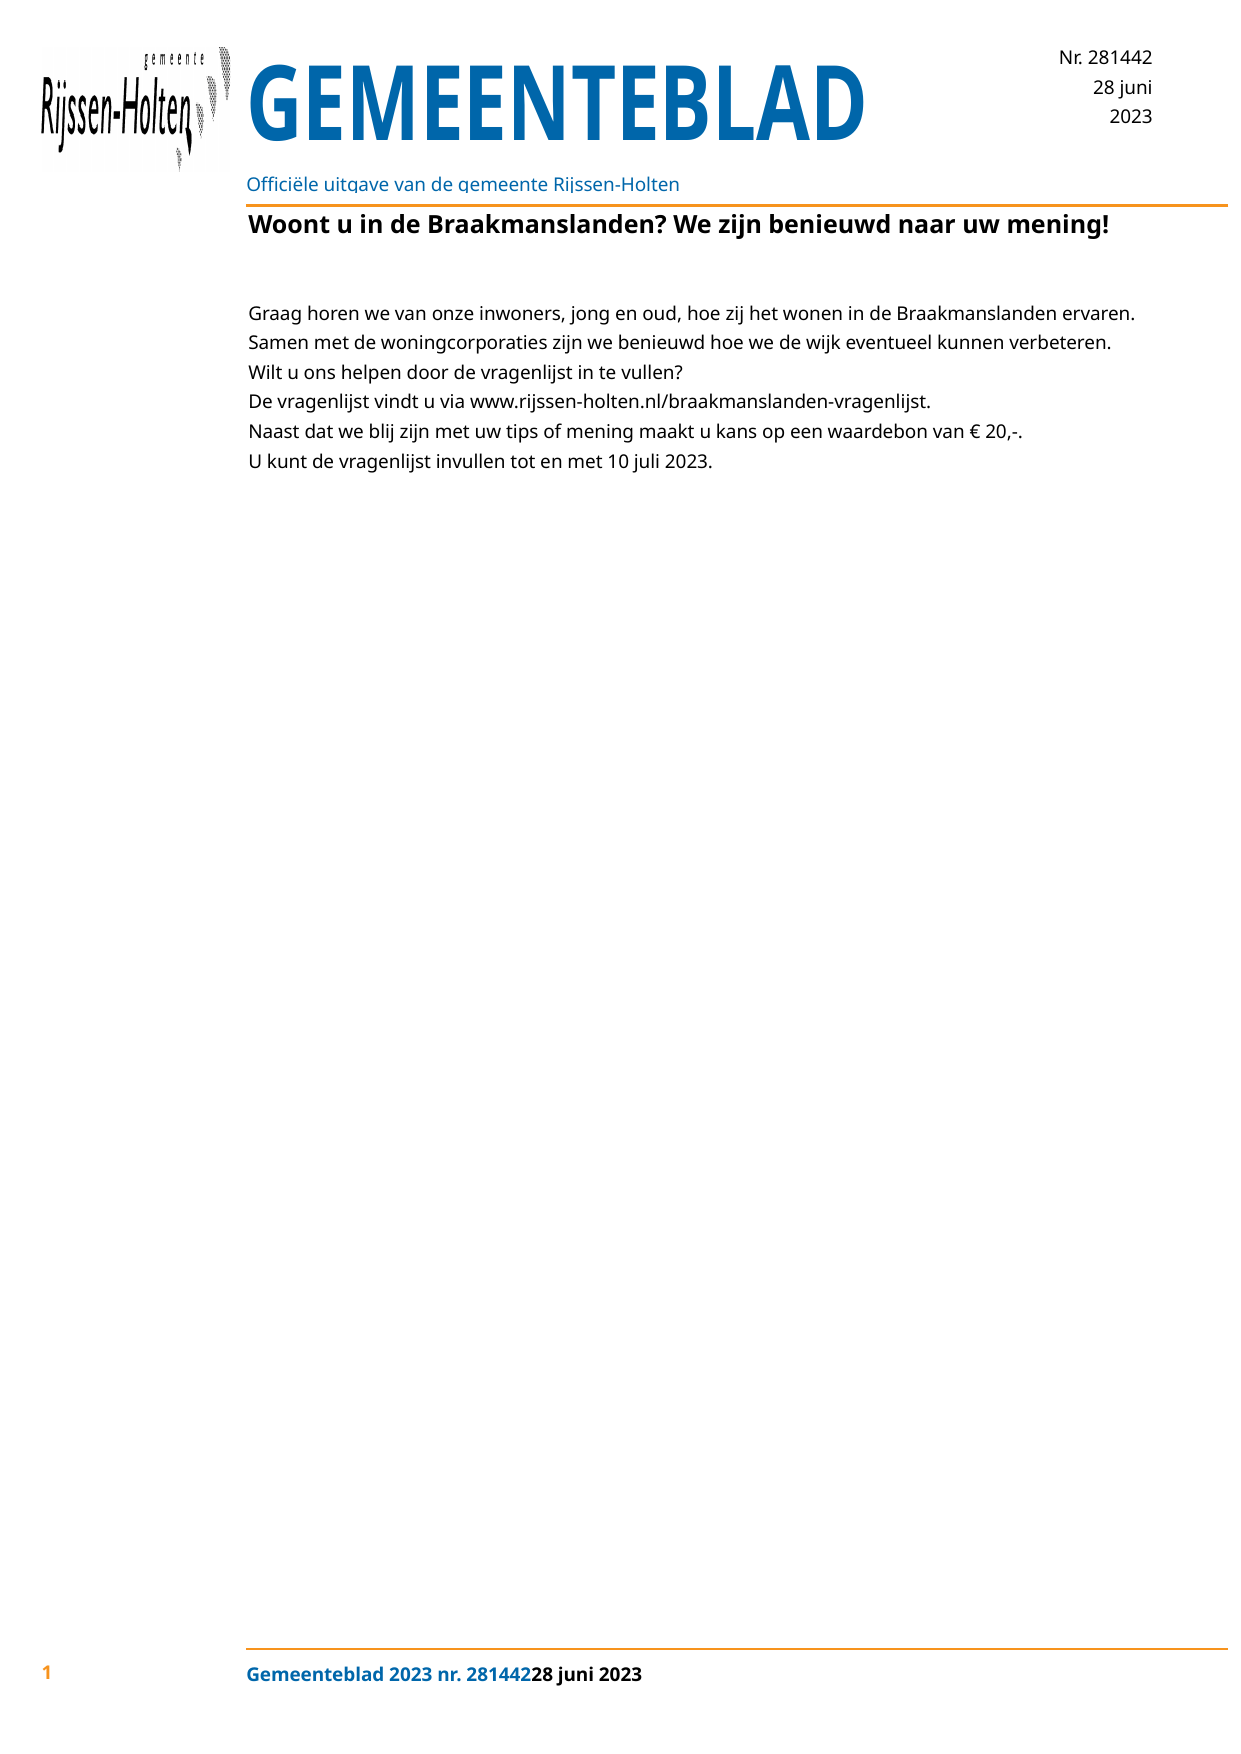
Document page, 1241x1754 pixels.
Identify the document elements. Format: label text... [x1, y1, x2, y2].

text Woont u in de Braakmanslanden? We zijn benieuwd naar uw mening! [248, 207, 1152, 241]
text Naast dat we blij zijn met uw tips of mening maakt u kans op een waardebon van € 20,-. [248, 418, 1152, 444]
text U kunt de vragenlijst invullen tot en met 10 juli 2023. [248, 448, 1152, 473]
text Wilt u ons helpen door de vragenlijst in te vullen? [248, 359, 1152, 385]
text Samen met de woningcorporaties zijn we benieuwd hoe we de wijk eventueel kunnen verbeteren. [248, 329, 1152, 355]
text De vragenlijst vindt u via www.rijssen-holten.nl/braakmanslanden-vragenlijst. [248, 389, 1152, 414]
text Graag horen we van onze inwoners, jong en oud, hoe zij het wonen in de Braakmanslanden ervaren. [248, 300, 1152, 326]
picture [41, 47, 231, 172]
